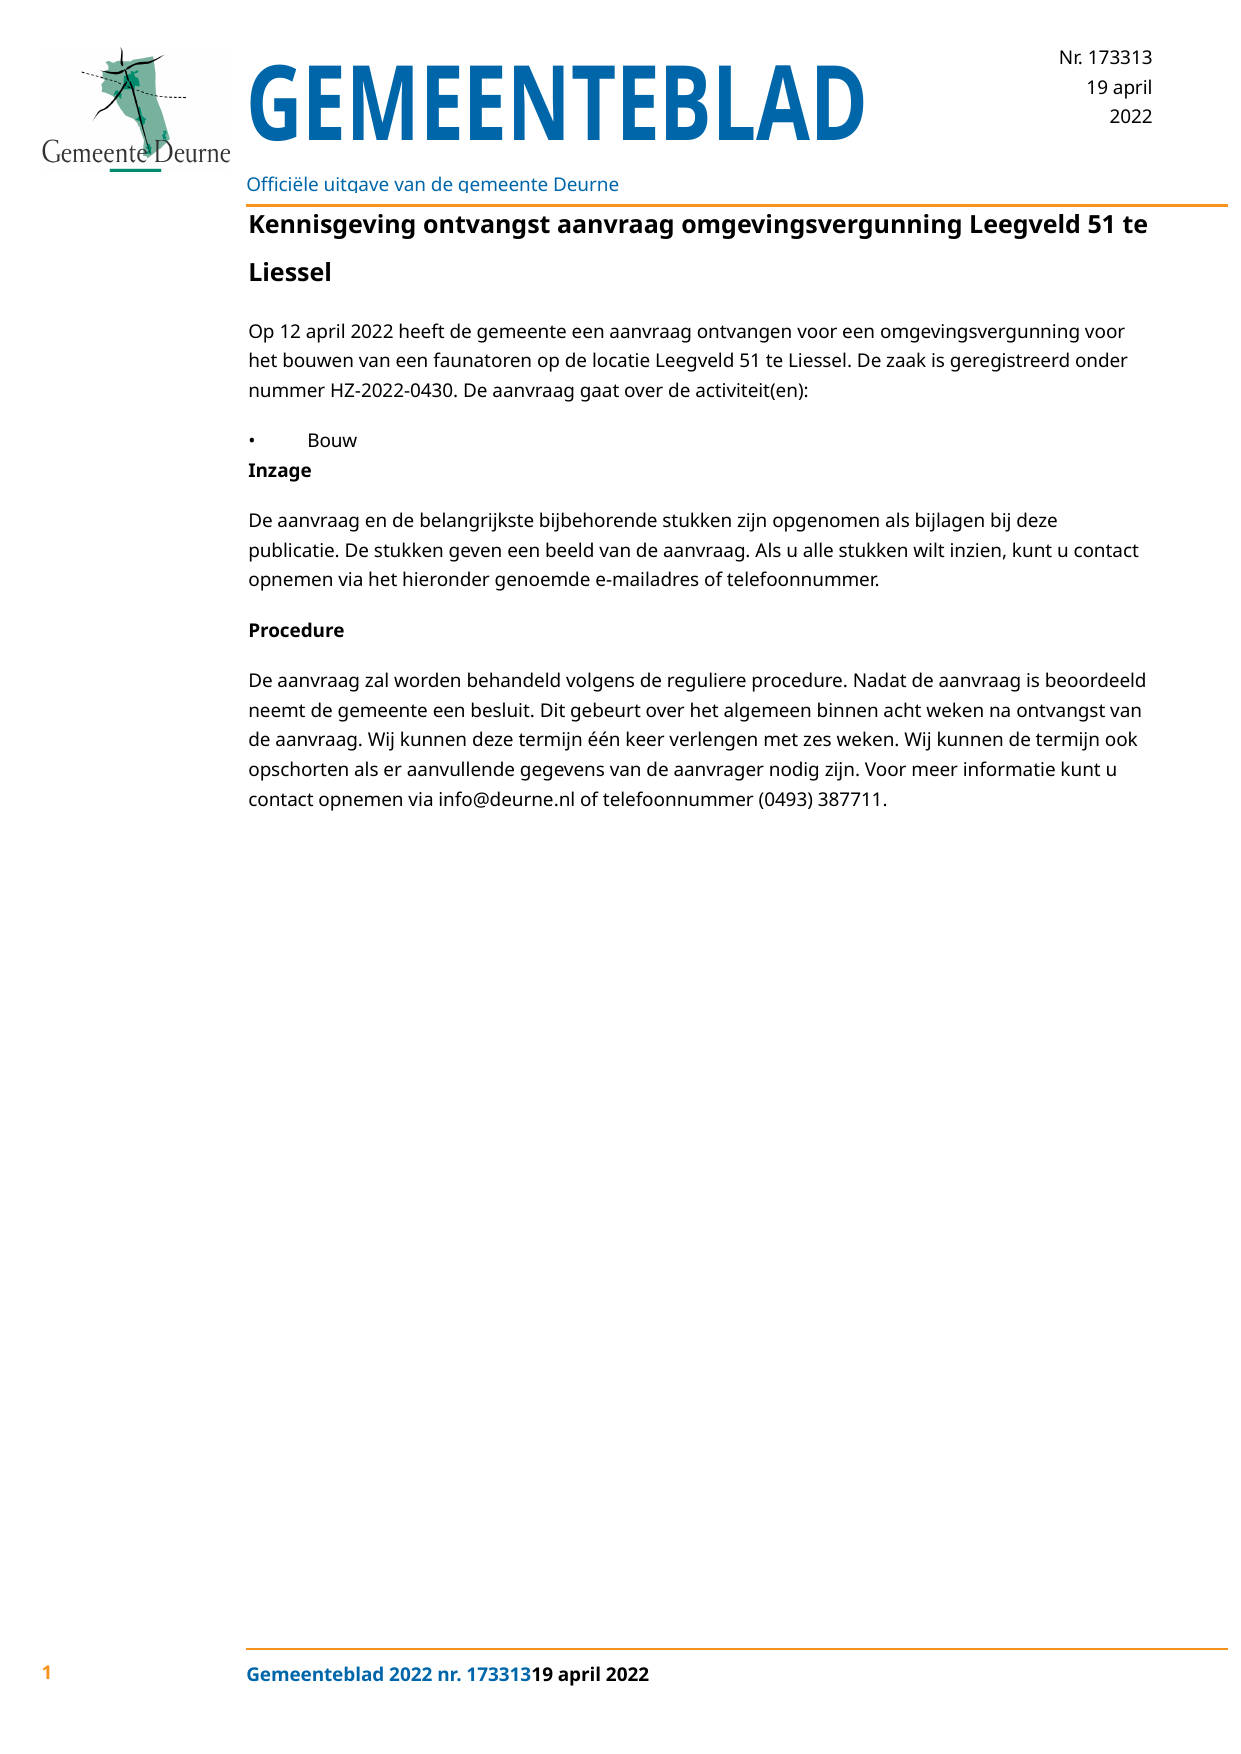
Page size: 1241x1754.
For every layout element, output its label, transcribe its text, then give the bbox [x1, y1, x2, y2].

list Bouw [248, 427, 1152, 453]
text Op 12 april 2022 heeft de gemeente een aanvraag ontvangen voor een omgevingsvergunning voor het bouwen van een faunatoren op de locatie Leegveld 51 te Liessel. De zaak is geregistreerd onder nummer HZ-2022-0430. De aanvraag gaat over de activiteit(en): [248, 318, 1152, 403]
picture [41, 47, 231, 172]
text De aanvraag en de belangrijkste bijbehorende stukken zijn opgenomen als bijlagen bij deze publicatie. De stukken geven een beeld van de aanvraag. Als u alle stukken wilt inzien, kunt u contact opnemen via het hieronder genoemde e-mailadres of telefoonnummer. [248, 507, 1152, 592]
text Kennisgeving ontvangst aanvraag omgevingsvergunning Leegveld 51 te Liessel [248, 207, 1152, 288]
text De aanvraag zal worden behandeld volgens de reguliere procedure. Nadat de aanvraag is beoordeeld neemt de gemeente een besluit. Dit gebeurt over het algemeen binnen acht weken na ontvangst van de aanvraag. Wij kunnen deze termijn één keer verlengen met zes weken. Wij kunnen de termijn ook opschorten als er aanvullende gegevens van de aanvrager nodig zijn. Voor meer informatie kunt u contact opnemen via info@deurne.nl of telefoonnummer (0493) 387711. [248, 667, 1152, 812]
text Procedure [248, 617, 1152, 643]
text Inzage [248, 457, 1152, 483]
